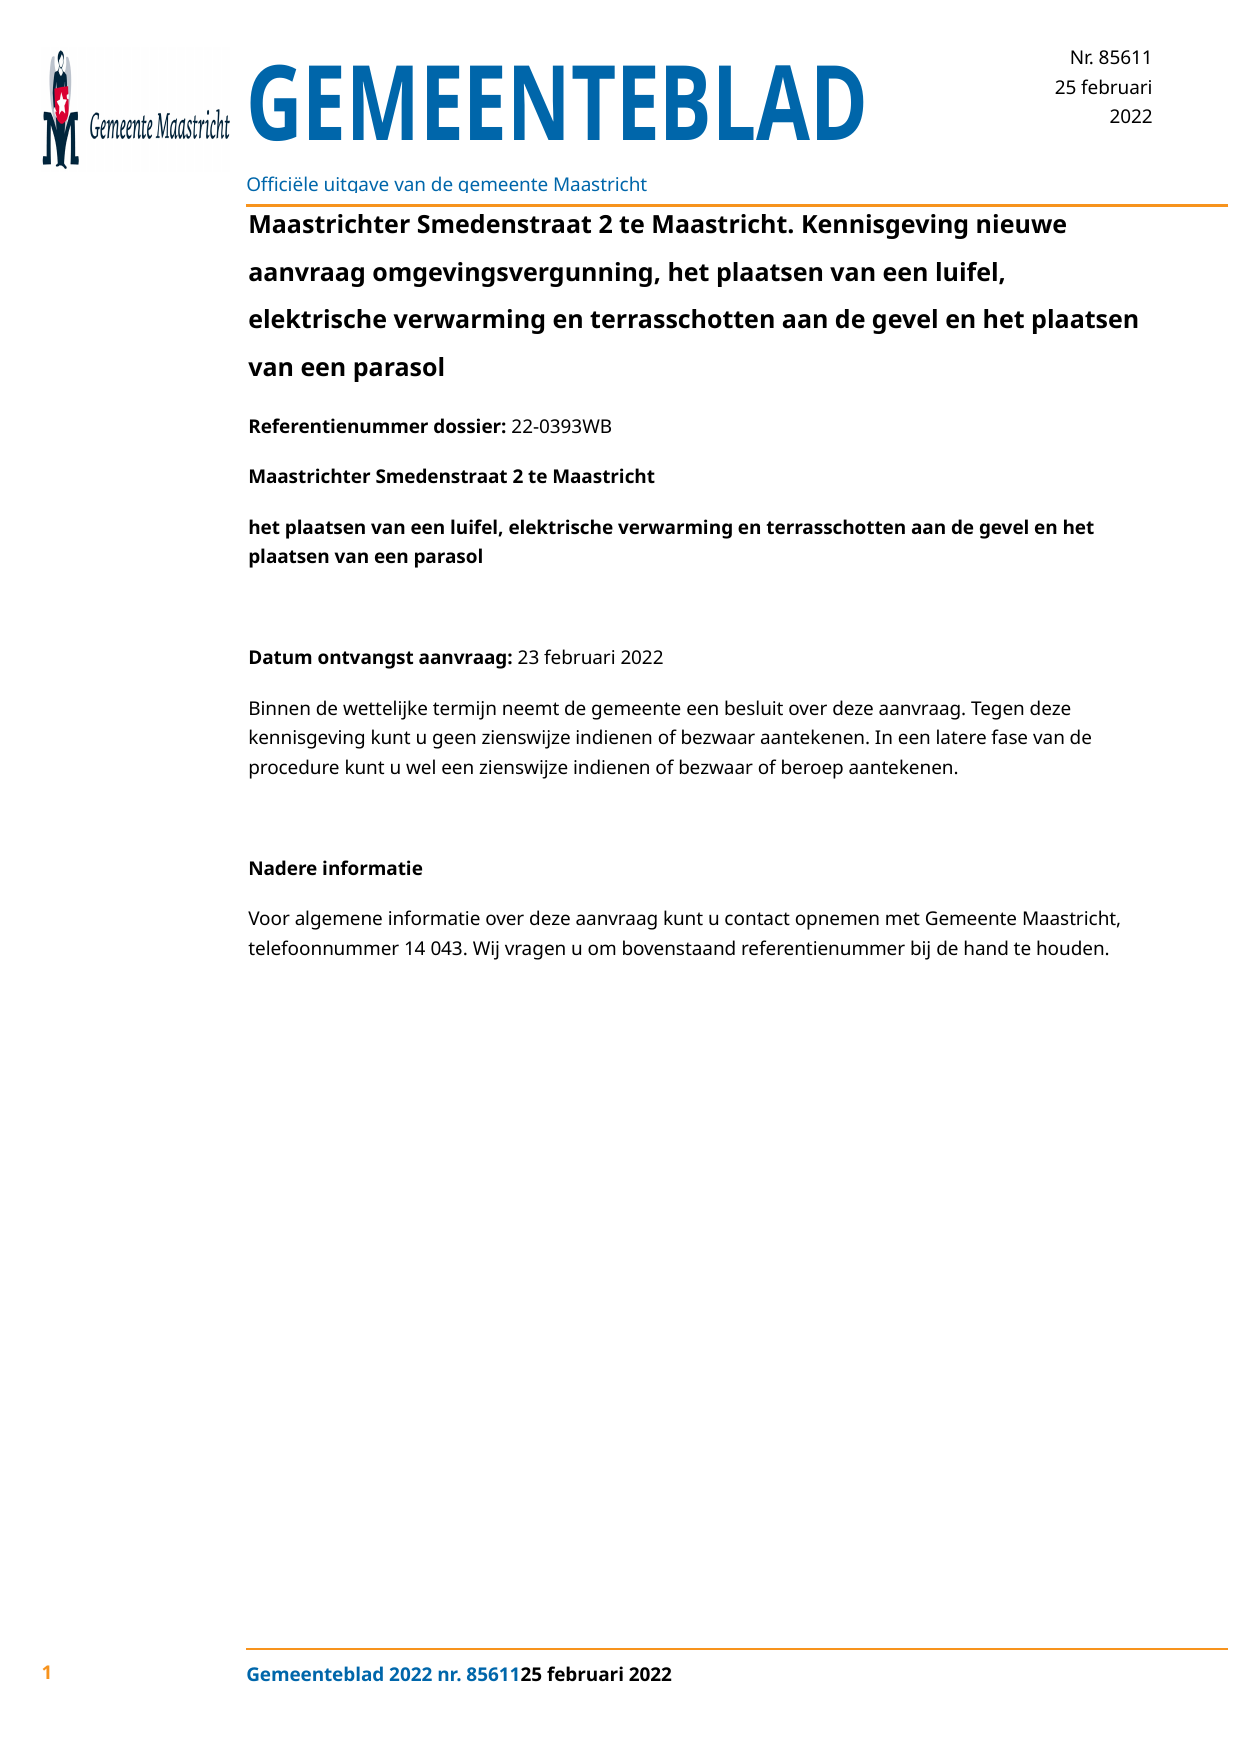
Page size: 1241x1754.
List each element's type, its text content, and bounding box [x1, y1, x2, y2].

picture [41, 47, 231, 172]
text Datum ontvangst aanvraag: 23 februari 2022 [248, 644, 1152, 670]
text Binnen de wettelijke termijn neemt de gemeente een besluit over deze aanvraag. Tegen deze kennisgeving kunt u geen zienswijze indienen of bezwaar aantekenen. In een latere fase van de procedure kunt u wel een zienswijze indienen of bezwaar of beroep aantekenen. [248, 695, 1152, 780]
text het plaatsen van een luifel, elektrische verwarming en terrasschotten aan de gevel en het plaatsen van een parasol [248, 514, 1152, 569]
text Voor algemene informatie over deze aanvraag kunt u contact opnemen met Gemeente Maastricht, telefoonnummer 14 043. Wij vragen u om bovenstaand referentienummer bij de hand te houden. [248, 905, 1152, 961]
text Maastrichter Smedenstraat 2 te Maastricht [248, 463, 1152, 489]
text Referentienummer dossier: 22-0393WB [248, 413, 1152, 439]
text Maastrichter Smedenstraat 2 te Maastricht. Kennisgeving nieuwe aanvraag omgevingsvergunning, het plaatsen van een luifel, elektrische verwarming en terrasschotten aan de gevel en het plaatsen van een parasol [248, 207, 1152, 384]
text Nadere informatie [248, 855, 1152, 881]
